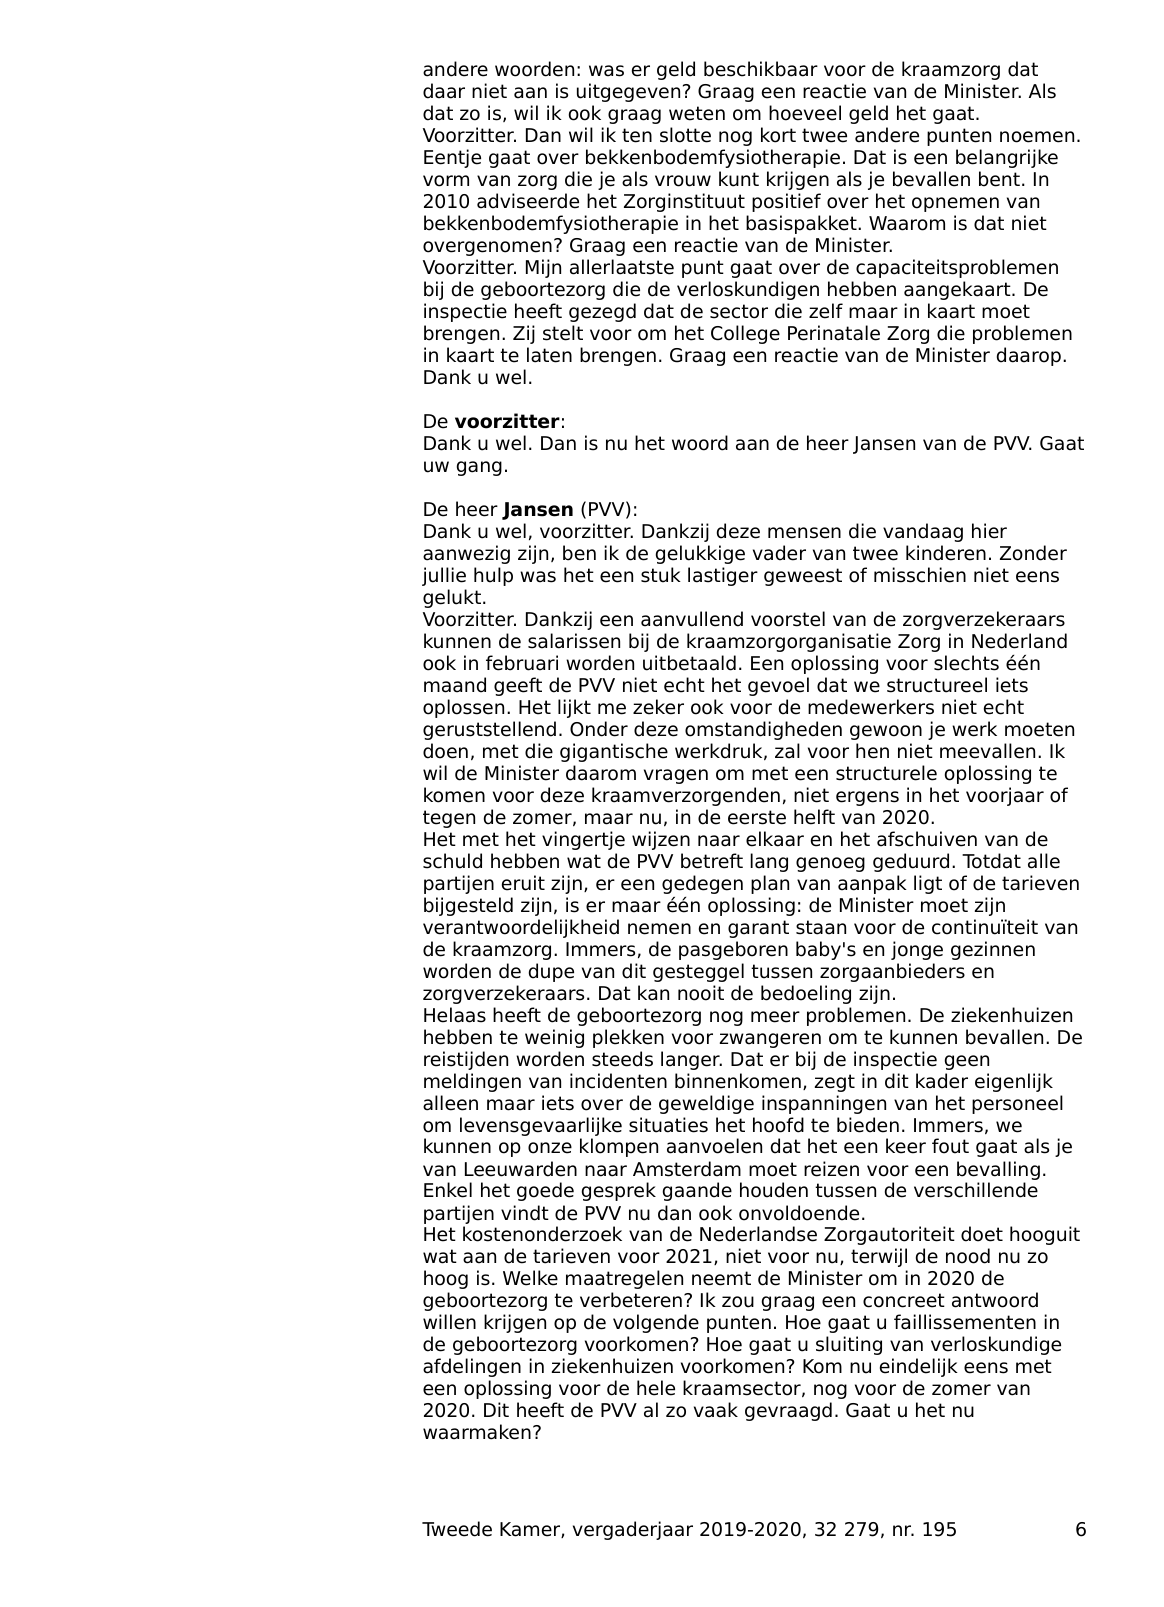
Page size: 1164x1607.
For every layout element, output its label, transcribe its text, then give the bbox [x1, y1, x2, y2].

text Voorzitter. Dan wil ik ten slotte nog kort twee andere punten noemen. Eentje gaat over bekkenbodemfysiotherapie. Dat is een belangrijke vorm van zorg die je als vrouw kunt krijgen als je bevallen bent. In 2010 adviseerde het Zorginstituut positief over het opnemen van bekkenbodemfysiotherapie in het basispakket. Waarom is dat niet overgenomen? Graag een reactie van de Minister. [422, 125, 1087, 257]
text Het met het vingertje wijzen naar elkaar en het afschuiven van de schuld hebben wat de PVV betreft lang genoeg geduurd. Totdat alle partijen eruit zijn, er een gedegen plan van aanpak ligt of de tarieven bijgesteld zijn, is er maar één oplossing: de Minister moet zijn verantwoordelijkheid nemen en garant staan voor de continuïteit van de kraamzorg. Immers, de pasgeboren baby's en jonge gezinnen worden de dupe van dit gesteggel tussen zorgaanbieders en zorgverzekeraars. Dat kan nooit de bedoeling zijn. [422, 829, 1087, 1004]
text Voorzitter. Mijn allerlaatste punt gaat over de capaciteitsproblemen bij de geboortezorg die de verloskundigen hebben aangekaart. De inspectie heeft gezegd dat de sector die zelf maar in kaart moet brengen. Zij stelt voor om het College Perinatale Zorg die problemen in kaart te laten brengen. Graag een reactie van de Minister daarop. [422, 257, 1087, 367]
text De heer Jansen (PVV): [422, 499, 1087, 521]
text Voorzitter. Dankzij een aanvullend voorstel van de zorgverzekeraars kunnen de salarissen bij de kraamzorgorganisatie Zorg in Nederland ook in februari worden uitbetaald. Een oplossing voor slechts één maand geeft de PVV niet echt het gevoel dat we structureel iets oplossen. Het lijkt me zeker ook voor de medewerkers niet echt geruststellend. Onder deze omstandigheden gewoon je werk moeten doen, met die gigantische werkdruk, zal voor hen niet meevallen. Ik wil de Minister daarom vragen om met een structurele oplossing te komen voor deze kraamverzorgenden, niet ergens in het voorjaar of tegen de zomer, maar nu, in de eerste helft van 2020. [422, 609, 1087, 829]
text Dank u wel. Dan is nu het woord aan de heer Jansen van de PVV. Gaat uw gang. [422, 433, 1087, 477]
text Dank u wel, voorzitter. Dankzij deze mensen die vandaag hier aanwezig zijn, ben ik de gelukkige vader van twee kinderen. Zonder jullie hulp was het een stuk lastiger geweest of misschien niet eens gelukt. [422, 521, 1087, 609]
text Helaas heeft de geboortezorg nog meer problemen. De ziekenhuizen hebben te weinig plekken voor zwangeren om te kunnen bevallen. De reistijden worden steeds langer. Dat er bij de inspectie geen meldingen van incidenten binnenkomen, zegt in dit kader eigenlijk alleen maar iets over de geweldige inspanningen van het personeel om levensgevaarlijke situaties het hoofd te bieden. Immers, we kunnen op onze klompen aanvoelen dat het een keer fout gaat als je van Leeuwarden naar Amsterdam moet reizen voor een bevalling. Enkel het goede gesprek gaande houden tussen de verschillende partijen vindt de PVV nu dan ook onvoldoende. [422, 1004, 1087, 1224]
text De voorzitter: [422, 411, 1087, 433]
text Dank u wel. [422, 367, 1087, 389]
text andere woorden: was er geld beschikbaar voor de kraamzorg dat daar niet aan is uitgegeven? Graag een reactie van de Minister. Als dat zo is, wil ik ook graag weten om hoeveel geld het gaat. [422, 59, 1087, 125]
text Het kostenonderzoek van de Nederlandse Zorgautoriteit doet hooguit wat aan de tarieven voor 2021, niet voor nu, terwijl de nood nu zo hoog is. Welke maatregelen neemt de Minister om in 2020 de geboortezorg te verbeteren? Ik zou graag een concreet antwoord willen krijgen op de volgende punten. Hoe gaat u faillissementen in de geboortezorg voorkomen? Hoe gaat u sluiting van verloskundige afdelingen in ziekenhuizen voorkomen? Kom nu eindelijk eens met een oplossing voor de hele kraamsector, nog voor de zomer van 2020. Dit heeft de PVV al zo vaak gevraagd. Gaat u het nu waarmaken? [422, 1224, 1087, 1444]
